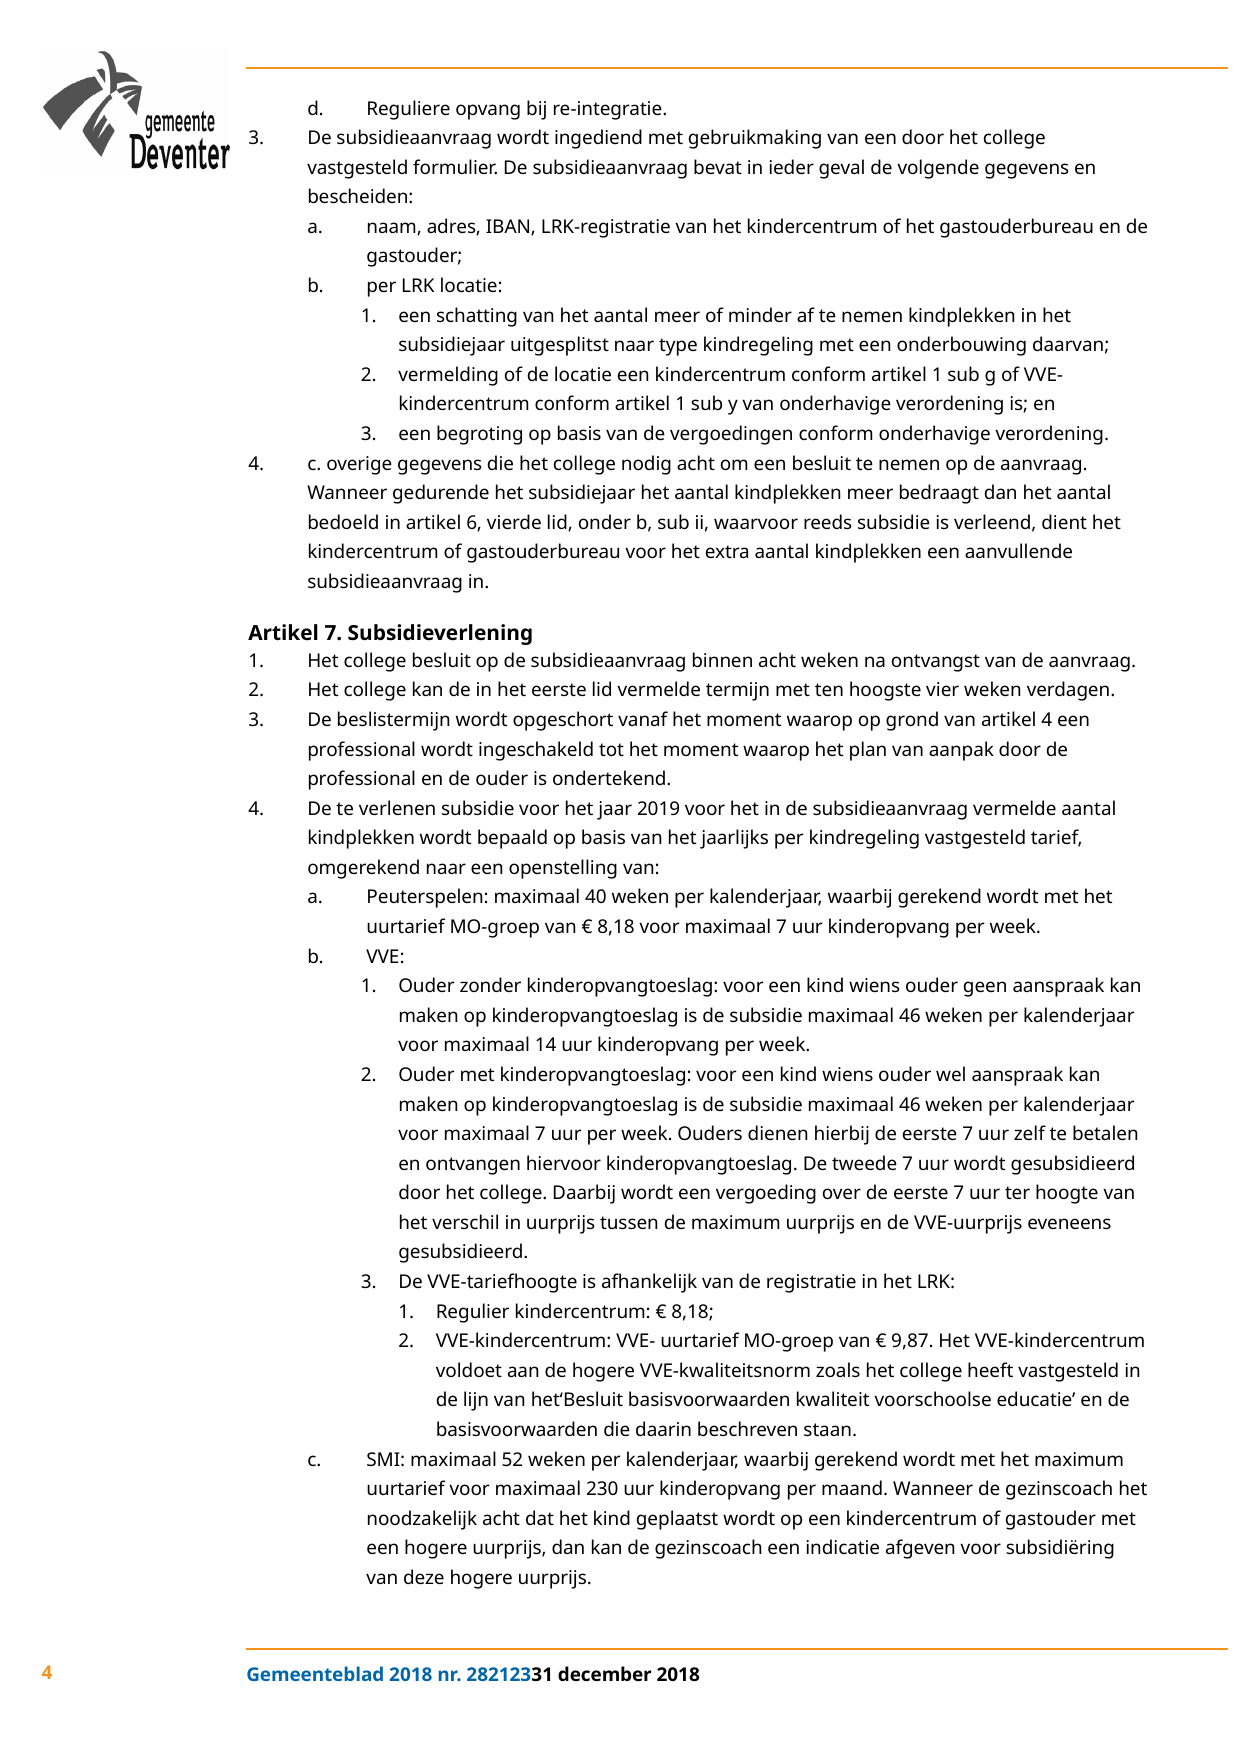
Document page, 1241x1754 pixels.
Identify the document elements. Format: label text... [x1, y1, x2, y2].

list VVE-kindercentrum: VVE- uurtarief MO-groep van € 9,87. Het VVE-kindercentrum voldoet aan de hogere VVE-kwaliteitsnorm zoals het college heeft vastgesteld in de lijn van het‘Besluit basisvoorwaarden kwaliteit voorschoolse educatie’ en de basisvoorwaarden die daarin beschreven staan. [398, 1327, 1152, 1442]
list De te verlenen subsidie voor het jaar 2019 voor het in de subsidieaanvraag vermelde aantal kindplekken wordt bepaald op basis van het jaarlijks per kindregeling vastgesteld tarief, omgerekend naar een openstelling van: [248, 795, 1152, 880]
list Ouder zonder kinderopvangtoeslag: voor een kind wiens ouder geen aanspraak kan maken op kinderopvangtoeslag is de subsidie maximaal 46 weken per kalenderjaar voor maximaal 14 uur kinderopvang per week. [361, 972, 1152, 1057]
text Artikel 7. Subsidieverlening [248, 618, 1152, 647]
list Het college kan de in het eerste lid vermelde termijn met ten hoogste vier weken verdagen. [248, 677, 1152, 702]
list Het college besluit op de subsidieaanvraag binnen acht weken na ontvangst van de aanvraag. [248, 647, 1152, 673]
list een begroting op basis van de vergoedingen conform onderhavige verordening. [361, 420, 1152, 446]
list Regulier kindercentrum: € 8,18; [398, 1298, 1152, 1323]
list De beslistermijn wordt opgeschort vanaf het moment waarop op grond van artikel 4 een professional wordt ingeschakeld tot het moment waarop het plan van aanpak door de professional en de ouder is ondertekend. [248, 706, 1152, 791]
list per LRK locatie: [307, 272, 1152, 298]
list vermelding of de locatie een kindercentrum conform artikel 1 sub g of VVE-kindercentrum conform artikel 1 sub y van onderhavige verordening is; en [361, 361, 1152, 416]
list SMI: maximaal 52 weken per kalenderjaar, waarbij gerekend wordt met het maximum uurtarief voor maximaal 230 uur kinderopvang per maand. Wanneer de gezinscoach het noodzakelijk acht dat het kind geplaatst wordt op een kindercentrum of gastouder met een hogere uurprijs, dan kan de gezinscoach een indicatie afgeven voor subsidiëring van deze hogere uurprijs. [307, 1446, 1152, 1590]
list een schatting van het aantal meer of minder af te nemen kindplekken in het subsidiejaar uitgesplitst naar type kindregeling met een onderbouwing daarvan; [361, 302, 1152, 357]
list VVE: [307, 943, 1152, 968]
list naam, adres, IBAN, LRK-registratie van het kindercentrum of het gastouderbureau en de gastouder; [307, 213, 1152, 268]
picture [41, 47, 231, 172]
list De subsidieaanvraag wordt ingediend met gebruikmaking van een door het college vastgesteld formulier. De subsidieaanvraag bevat in ieder geval de volgende gegevens en bescheiden: [248, 124, 1152, 209]
list De VVE-tariefhoogte is afhankelijk van de registratie in het LRK: [361, 1268, 1152, 1294]
list Peuterspelen: maximaal 40 weken per kalenderjaar, waarbij gerekend wordt met het uurtarief MO-groep van € 8,18 voor maximaal 7 uur kinderopvang per week. [307, 884, 1152, 939]
list Reguliere opvang bij re-integratie. [307, 95, 1152, 121]
list Ouder met kinderopvangtoeslag: voor een kind wiens ouder wel aanspraak kan maken op kinderopvangtoeslag is de subsidie maximaal 46 weken per kalenderjaar voor maximaal 7 uur per week. Ouders dienen hierbij de eerste 7 uur zelf te betalen en ontvangen hiervoor kinderopvangtoeslag. De tweede 7 uur wordt gesubsidieerd door het college. Daarbij wordt een vergoeding over de eerste 7 uur ter hoogte van het verschil in uurprijs tussen de maximum uurprijs en de VVE-uurprijs eveneens gesubsidieerd. [361, 1061, 1152, 1264]
list c. overige gegevens die het college nodig acht om een besluit te nemen op de aanvraag. Wanneer gedurende het subsidiejaar het aantal kindplekken meer bedraagt dan het aantal bedoeld in artikel 6, vierde lid, onder b, sub ii, waarvoor reeds subsidie is verleend, dient het kindercentrum of gastouderbureau voor het extra aantal kindplekken een aanvullende subsidieaanvraag in. [248, 450, 1152, 594]
